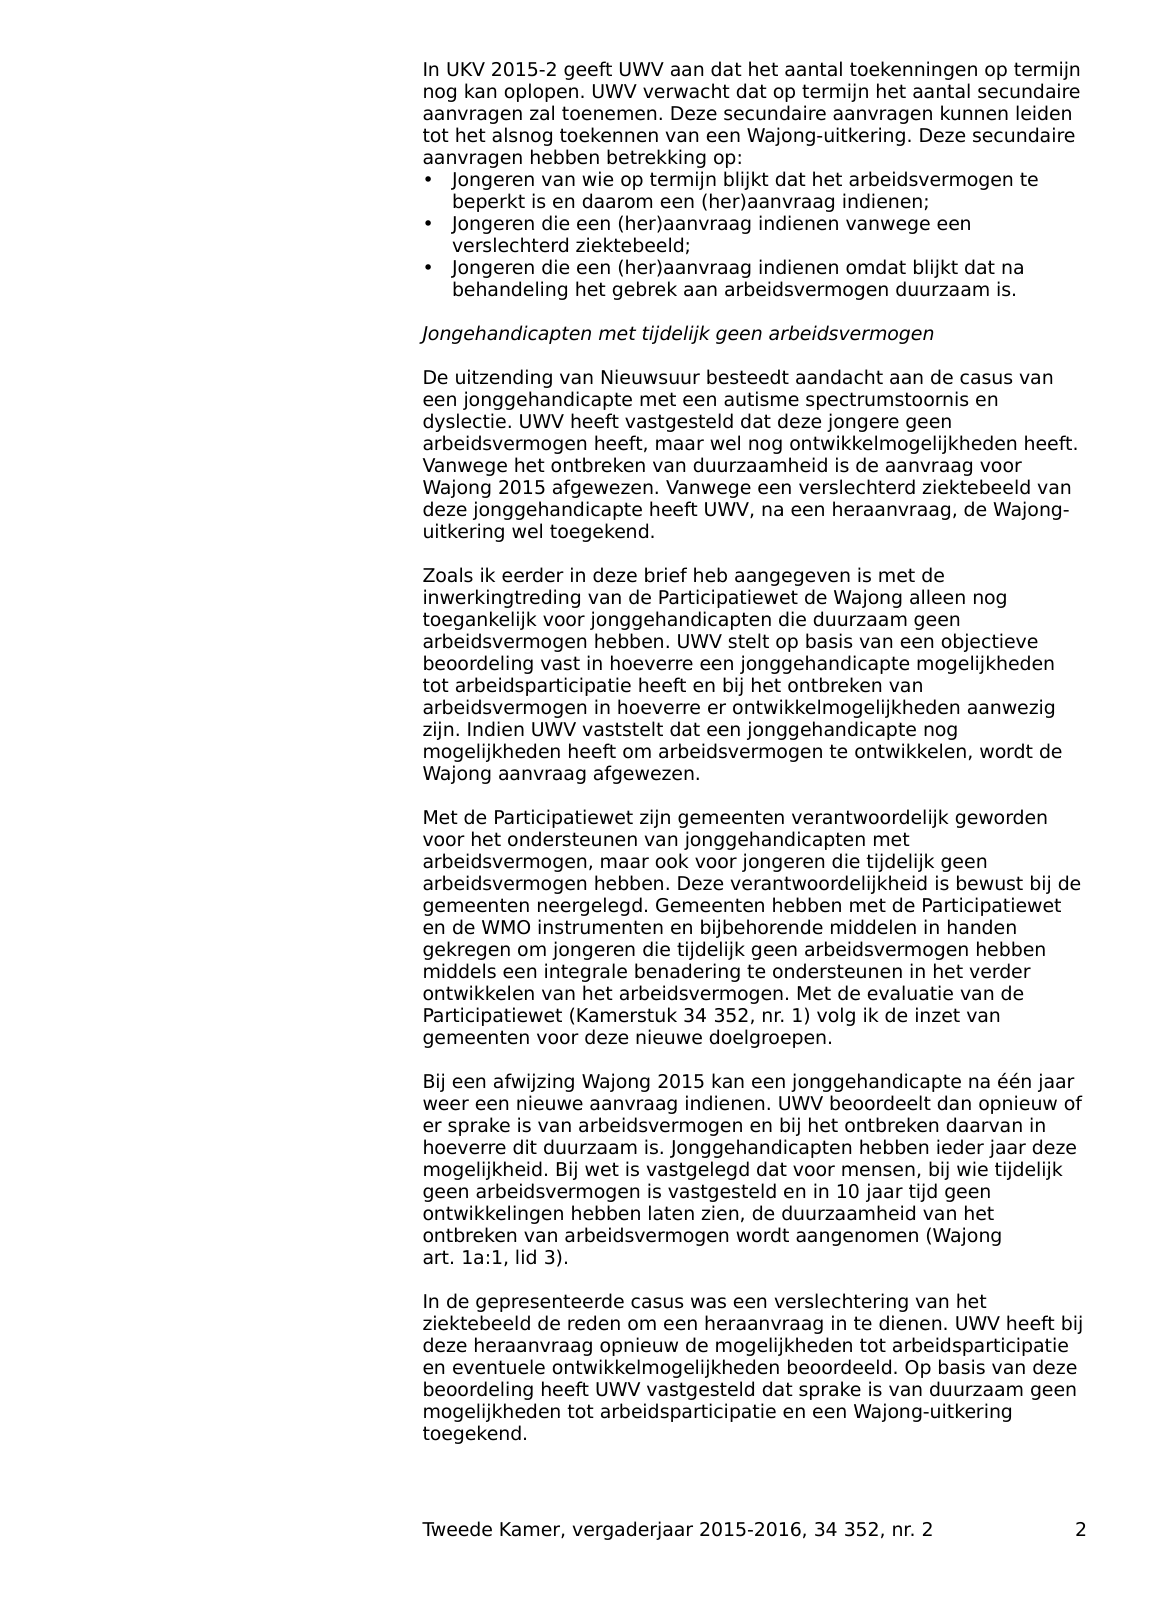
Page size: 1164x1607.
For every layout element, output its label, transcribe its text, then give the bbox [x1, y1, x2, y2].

text Met de Participatiewet zijn gemeenten verantwoordelijk geworden voor het ondersteunen van jonggehandicapten met arbeidsvermogen, maar ook voor jongeren die tijdelijk geen arbeidsvermogen hebben. Deze verantwoordelijkheid is bewust bij de gemeenten neergelegd. Gemeenten hebben met de Participatiewet en de WMO instrumenten en bijbehorende middelen in handen gekregen om jongeren die tijdelijk geen arbeidsvermogen hebben middels een integrale benadering te ondersteunen in het verder ontwikkelen van het arbeidsvermogen. Met de evaluatie van de Participatiewet (Kamerstuk 34 352, nr. 1) volg ik de inzet van gemeenten voor deze nieuwe doelgroepen. [422, 807, 1087, 1049]
text • Jongeren van wie op termijn blijkt dat het arbeidsvermogen te beperkt is en daarom een (her)aanvraag indienen; [422, 169, 1087, 213]
text In de gepresenteerde casus was een verslechtering van het ziektebeeld de reden om een heraanvraag in te dienen. UWV heeft bij deze heraanvraag opnieuw de mogelijkheden tot arbeidsparticipatie en eventuele ontwikkelmogelijkheden beoordeeld. Op basis van deze beoordeling heeft UWV vastgesteld dat sprake is van duurzaam geen mogelijkheden tot arbeidsparticipatie en een Wajong-uitkering toegekend. [422, 1291, 1087, 1445]
text Zoals ik eerder in deze brief heb aangegeven is met de inwerkingtreding van de Participatiewet de Wajong alleen nog toegankelijk voor jonggehandicapten die duurzaam geen arbeidsvermogen hebben. UWV stelt op basis van een objectieve beoordeling vast in hoeverre een jonggehandicapte mogelijkheden tot arbeidsparticipatie heeft en bij het ontbreken van arbeidsvermogen in hoeverre er ontwikkelmogelijkheden aanwezig zijn. Indien UWV vaststelt dat een jonggehandicapte nog mogelijkheden heeft om arbeidsvermogen te ontwikkelen, wordt de Wajong aanvraag afgewezen. [422, 565, 1087, 785]
text • Jongeren die een (her)aanvraag indienen vanwege een verslechterd ziektebeeld; [422, 213, 1087, 257]
text • Jongeren die een (her)aanvraag indienen omdat blijkt dat na behandeling het gebrek aan arbeidsvermogen duurzaam is. [422, 257, 1087, 301]
text De uitzending van Nieuwsuur besteedt aandacht aan de casus van een jonggehandicapte met een autisme spectrumstoornis en dyslectie. UWV heeft vastgesteld dat deze jongere geen arbeidsvermogen heeft, maar wel nog ontwikkelmogelijkheden heeft. Vanwege het ontbreken van duurzaamheid is de aanvraag voor Wajong 2015 afgewezen. Vanwege een verslechterd ziektebeeld van deze jonggehandicapte heeft UWV, na een heraanvraag, de Wajong-uitkering wel toegekend. [422, 367, 1087, 543]
subtitle Jongehandicapten met tijdelijk geen arbeidsvermogen [422, 323, 1087, 345]
text In UKV 2015-2 geeft UWV aan dat het aantal toekenningen op termijn nog kan oplopen. UWV verwacht dat op termijn het aantal secundaire aanvragen zal toenemen. Deze secundaire aanvragen kunnen leiden tot het alsnog toekennen van een Wajong-uitkering. Deze secundaire aanvragen hebben betrekking op: [422, 59, 1087, 169]
text Bij een afwijzing Wajong 2015 kan een jonggehandicapte na één jaar weer een nieuwe aanvraag indienen. UWV beoordeelt dan opnieuw of er sprake is van arbeidsvermogen en bij het ontbreken daarvan in hoeverre dit duurzaam is. Jonggehandicapten hebben ieder jaar deze mogelijkheid. Bij wet is vastgelegd dat voor mensen, bij wie tijdelijk geen arbeidsvermogen is vastgesteld en in 10 jaar tijd geen ontwikkelingen hebben laten zien, de duurzaamheid van het ontbreken van arbeidsvermogen wordt aangenomen (Wajong art. 1a:1, lid 3). [422, 1071, 1087, 1269]
